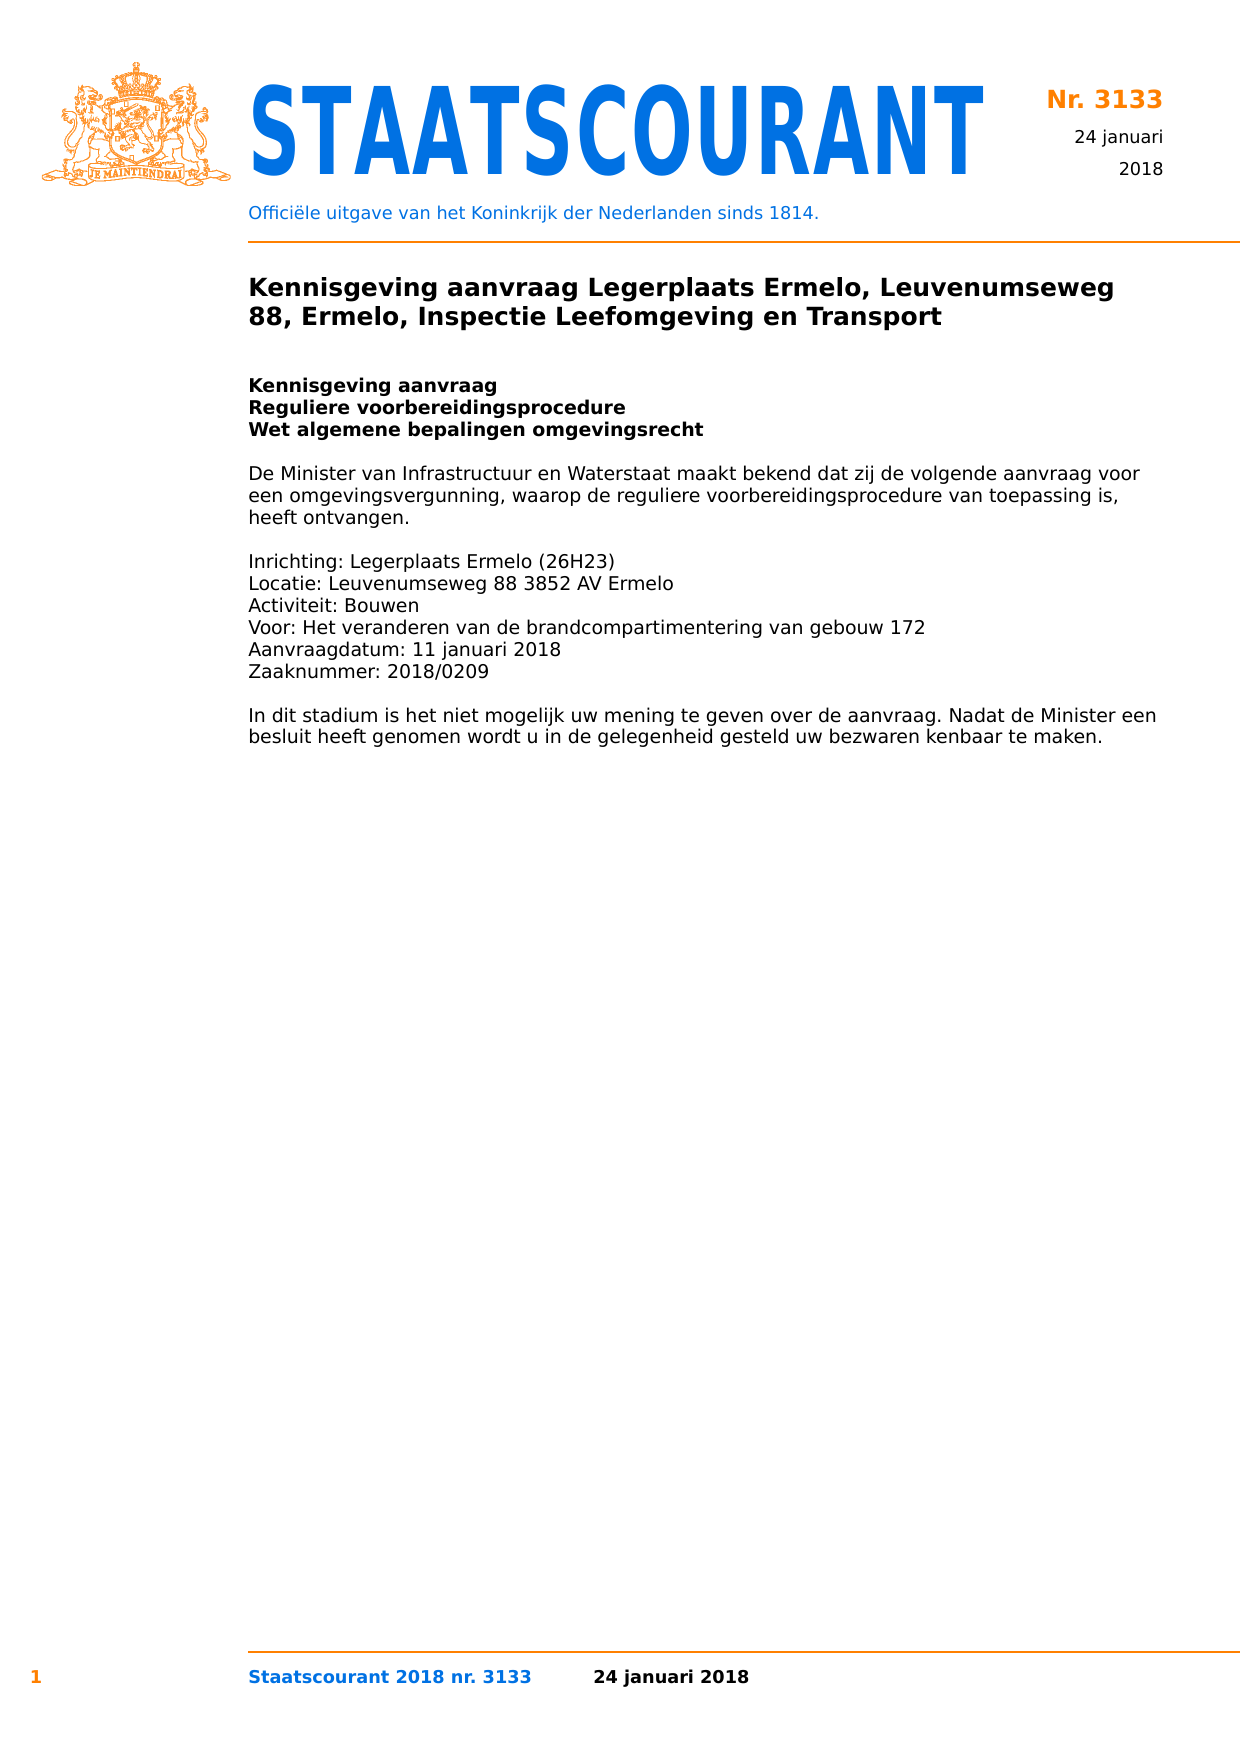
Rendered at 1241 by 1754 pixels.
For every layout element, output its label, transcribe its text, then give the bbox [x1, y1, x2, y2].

table_header [25, 62, 248, 241]
text Zaaknummer: 2018/0209 [248, 661, 1163, 683]
text De Minister van Infrastructuur en Waterstaat maakt bekend dat zij de volgende aanvraag voor een omgevingsvergunning, waarop de reguliere voorbereidingsprocedure van toepassing is, heeft ontvangen. [248, 463, 1163, 529]
text Activiteit: Bouwen [248, 595, 1163, 617]
picture [41, 62, 231, 186]
text Locatie: Leuvenumseweg 88 3852 AV Ermelo [248, 573, 1163, 595]
table_header STAATSCOURANT [248, 62, 998, 203]
text Aanvraagdatum: 11 januari 2018 [248, 639, 1163, 661]
text Kennisgeving aanvraag [248, 375, 1163, 397]
text Voor: Het veranderen van de brandcompartimentering van gebouw 172 [248, 617, 1163, 639]
subtitle Kennisgeving aanvraag Legerplaats Ermelo, Leuvenumseweg 88, Ermelo, Inspectie Leefomgeving en Transport [248, 273, 1163, 331]
table_header Nr. 3133 [998, 62, 1240, 121]
table_cell 2018 [998, 153, 1240, 203]
text Wet algemene bepalingen omgevingsrecht [248, 419, 1163, 441]
text Reguliere voorbereidingsprocedure [248, 397, 1163, 419]
text Inrichting: Legerplaats Ermelo (26H23) [248, 551, 1163, 573]
table_cell Officiële uitgave van het Koninkrijk der Nederlanden sinds 1814. [248, 203, 1240, 241]
text In dit stadium is het niet mogelijk uw mening te geven over de aanvraag. Nadat de Minister een besluit heeft genomen wordt u in de gelegenheid gesteld uw bezwaren kenbaar te maken. [248, 704, 1163, 748]
table_cell 24 januari [998, 121, 1240, 153]
